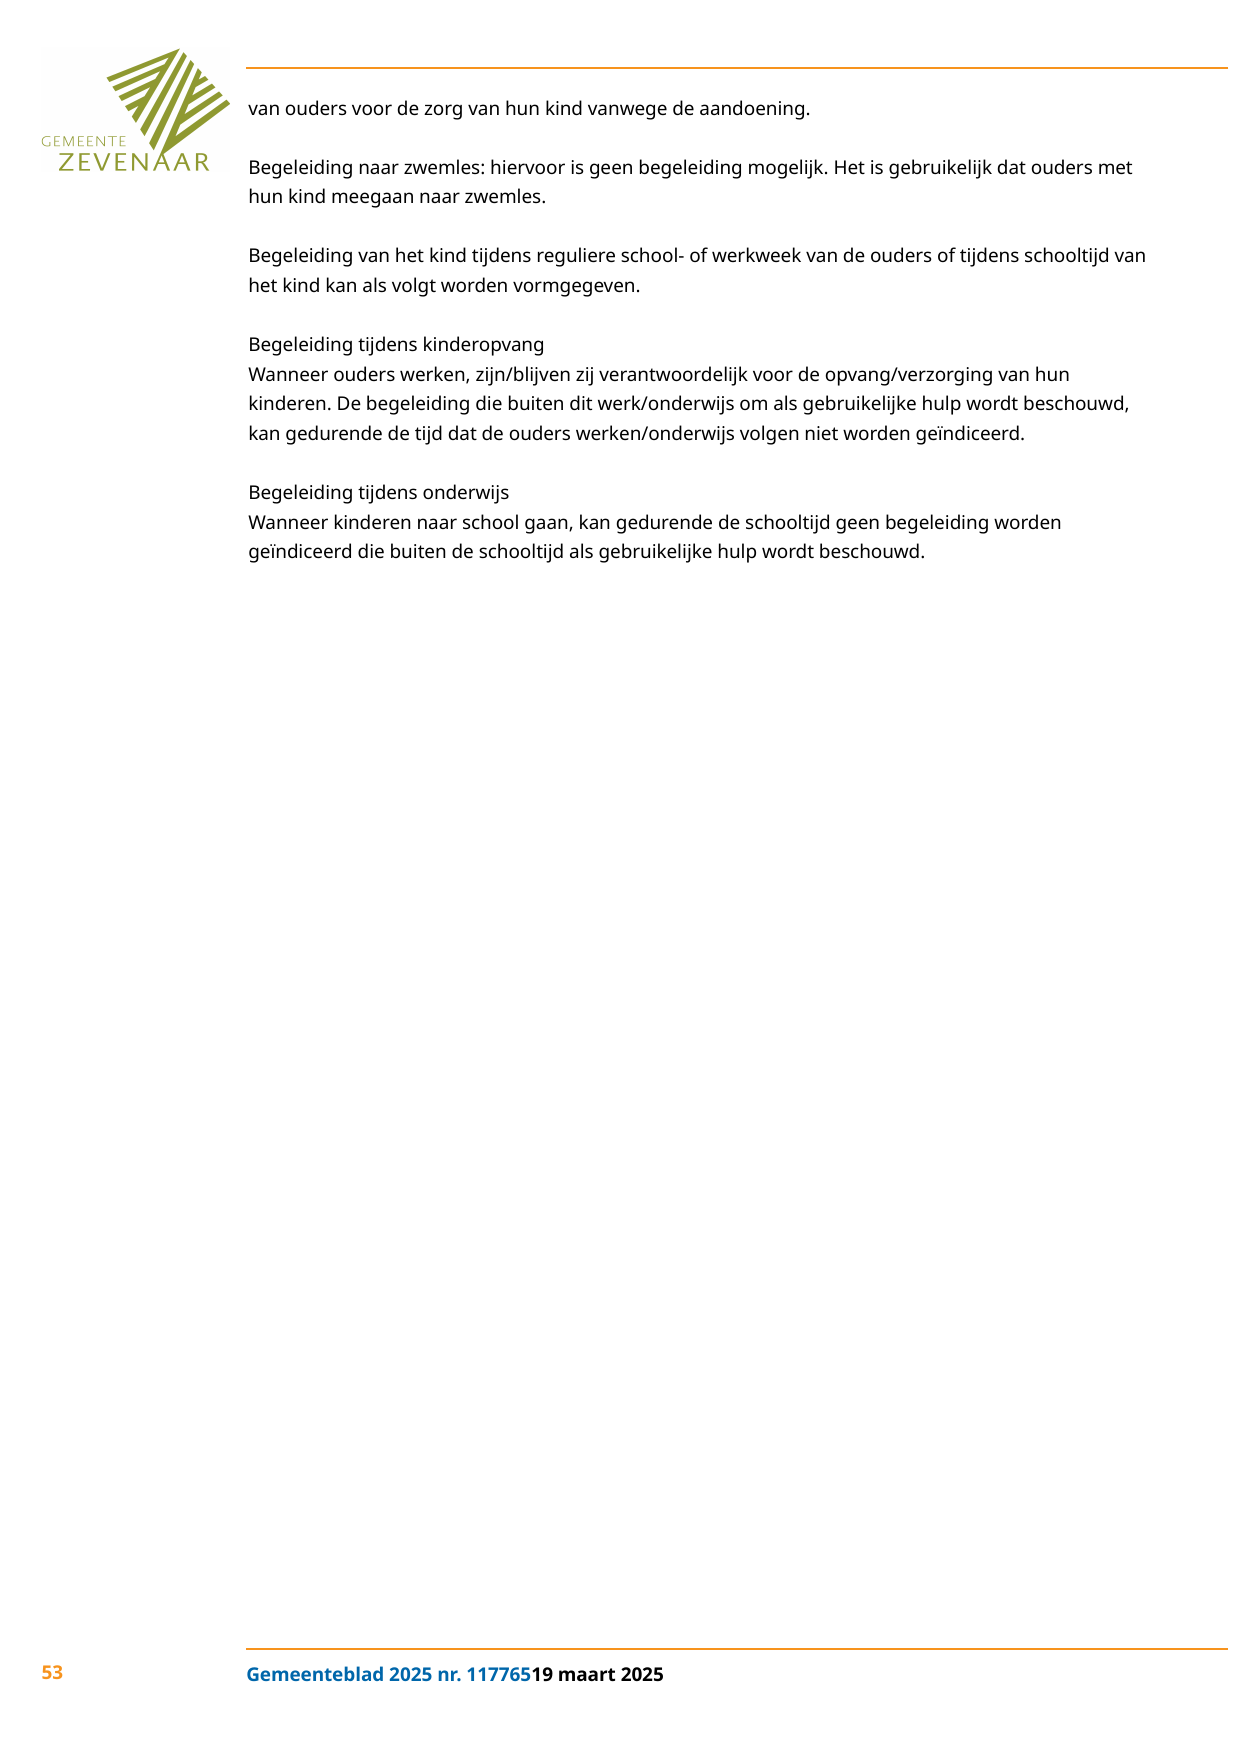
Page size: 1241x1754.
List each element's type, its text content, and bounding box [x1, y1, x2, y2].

picture [41, 47, 231, 172]
text Begeleiding naar zwemles: hiervoor is geen begeleiding mogelijk. Het is gebruikelijk dat ouders met hun kind meegaan naar zwemles. [248, 154, 1152, 209]
text Begeleiding tijdens kinderopvang [248, 331, 1152, 357]
text Wanneer ouders werken, zijn/blijven zij verantwoordelijk voor de opvang/verzorging van hun kinderen. De begeleiding die buiten dit werk/onderwijs om als gebruikelijke hulp wordt beschouwd, kan gedurende de tijd dat de ouders werken/onderwijs volgen niet worden geïndiceerd. [248, 361, 1152, 446]
text van ouders voor de zorg van hun kind vanwege de aandoening. [248, 95, 1152, 121]
text Wanneer kinderen naar school gaan, kan gedurende de schooltijd geen begeleiding worden geïndiceerd die buiten de schooltijd als gebruikelijke hulp wordt beschouwd. [248, 509, 1152, 564]
text Begeleiding van het kind tijdens reguliere school- of werkweek van de ouders of tijdens schooltijd van het kind kan als volgt worden vormgegeven. [248, 243, 1152, 298]
text Begeleiding tijdens onderwijs [248, 479, 1152, 505]
